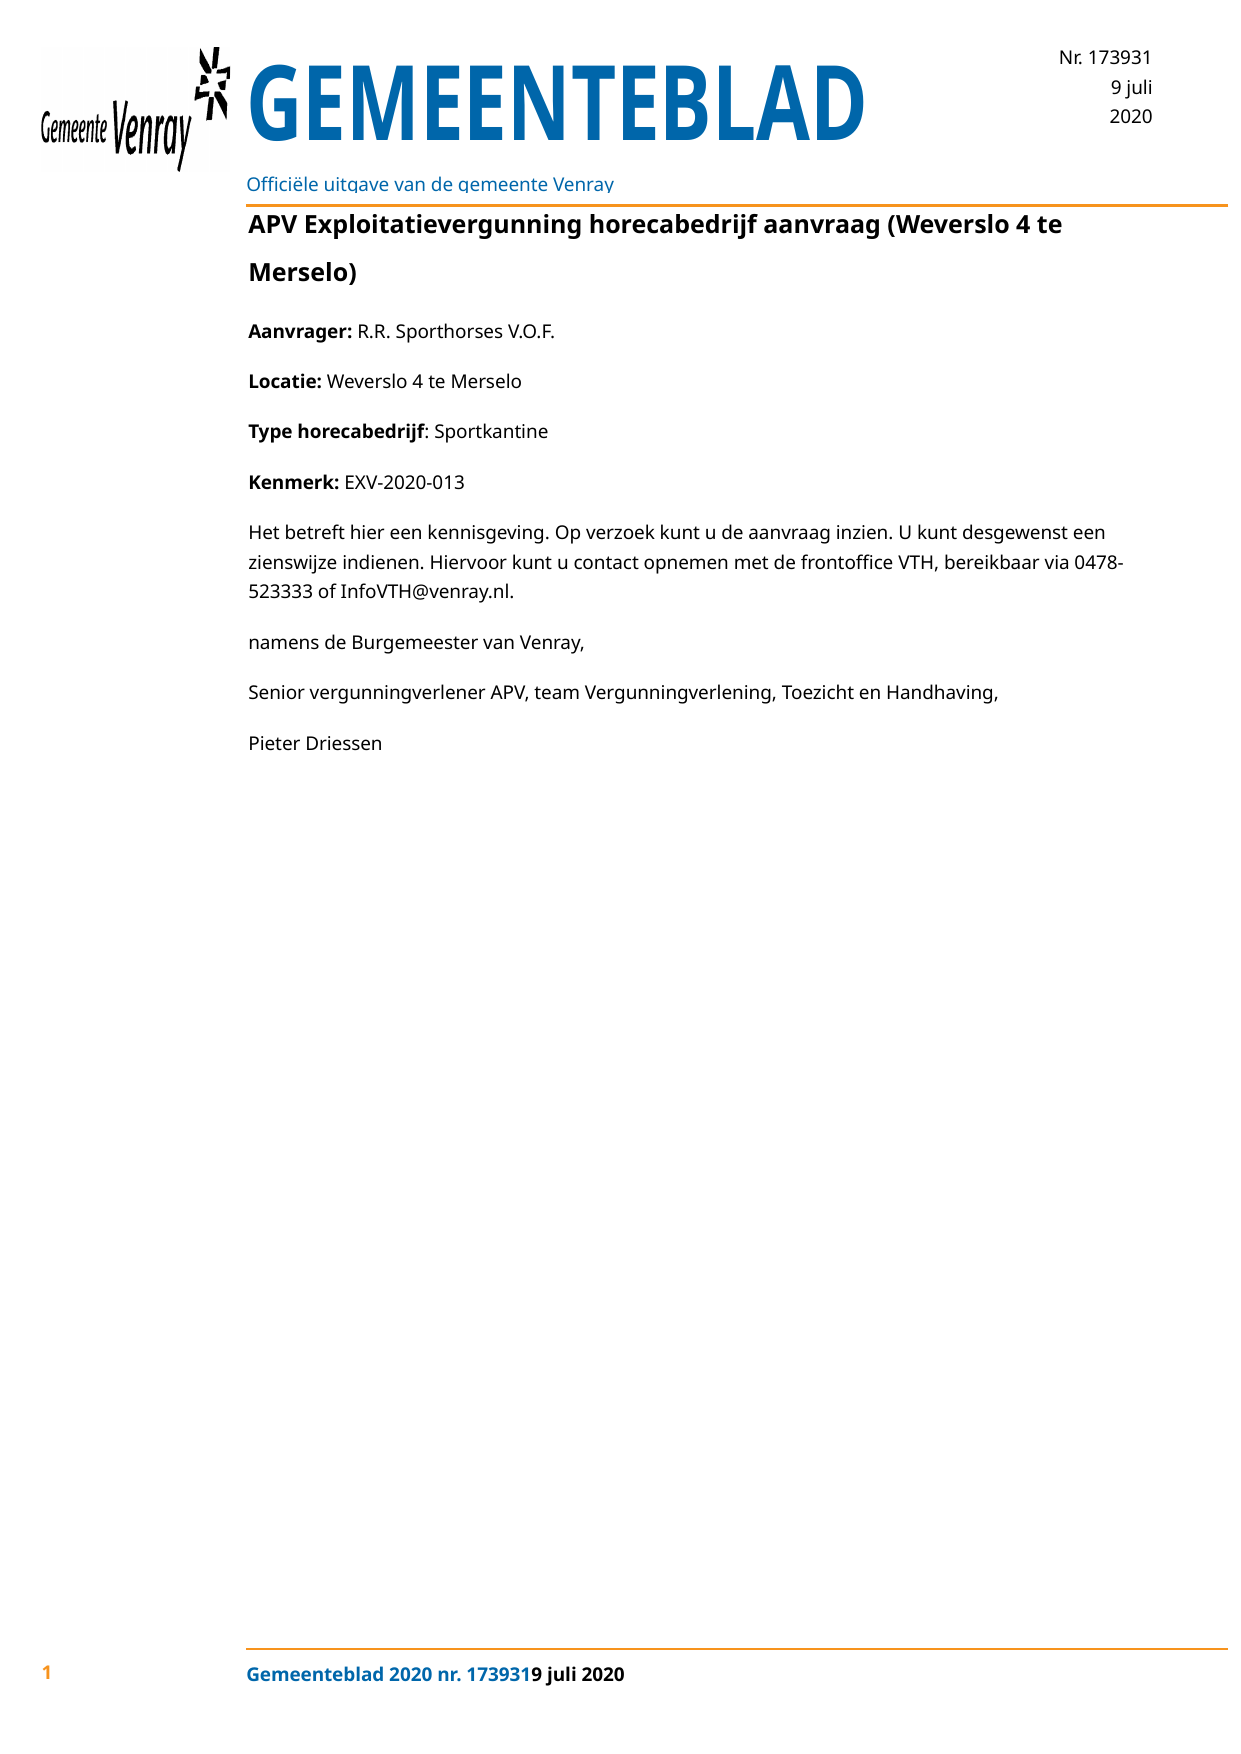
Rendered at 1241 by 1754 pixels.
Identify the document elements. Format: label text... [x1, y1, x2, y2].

text Kenmerk: EXV-2020-013 [248, 469, 1152, 495]
text Aanvrager: R.R. Sporthorses V.O.F. [248, 318, 1152, 344]
text Pieter Driessen [248, 730, 1152, 756]
text Type horecabedrijf: Sportkantine [248, 419, 1152, 444]
text APV Exploitatievergunning horecabedrijf aanvraag (Weverslo 4 te Merselo) [248, 207, 1152, 288]
picture [41, 47, 231, 172]
text Locatie: Weverslo 4 te Merselo [248, 368, 1152, 394]
text Senior vergunningverlener APV, team Vergunningverlening, Toezicht en Handhaving, [248, 679, 1152, 705]
text Het betreft hier een kennisgeving. Op verzoek kunt u de aanvraag inzien. U kunt desgewenst een zienswijze indienen. Hiervoor kunt u contact opnemen met de frontoffice VTH, bereikbaar via 0478-523333 of InfoVTH@venray.nl. [248, 519, 1152, 604]
text namens de Burgemeester van Venray, [248, 629, 1152, 655]
